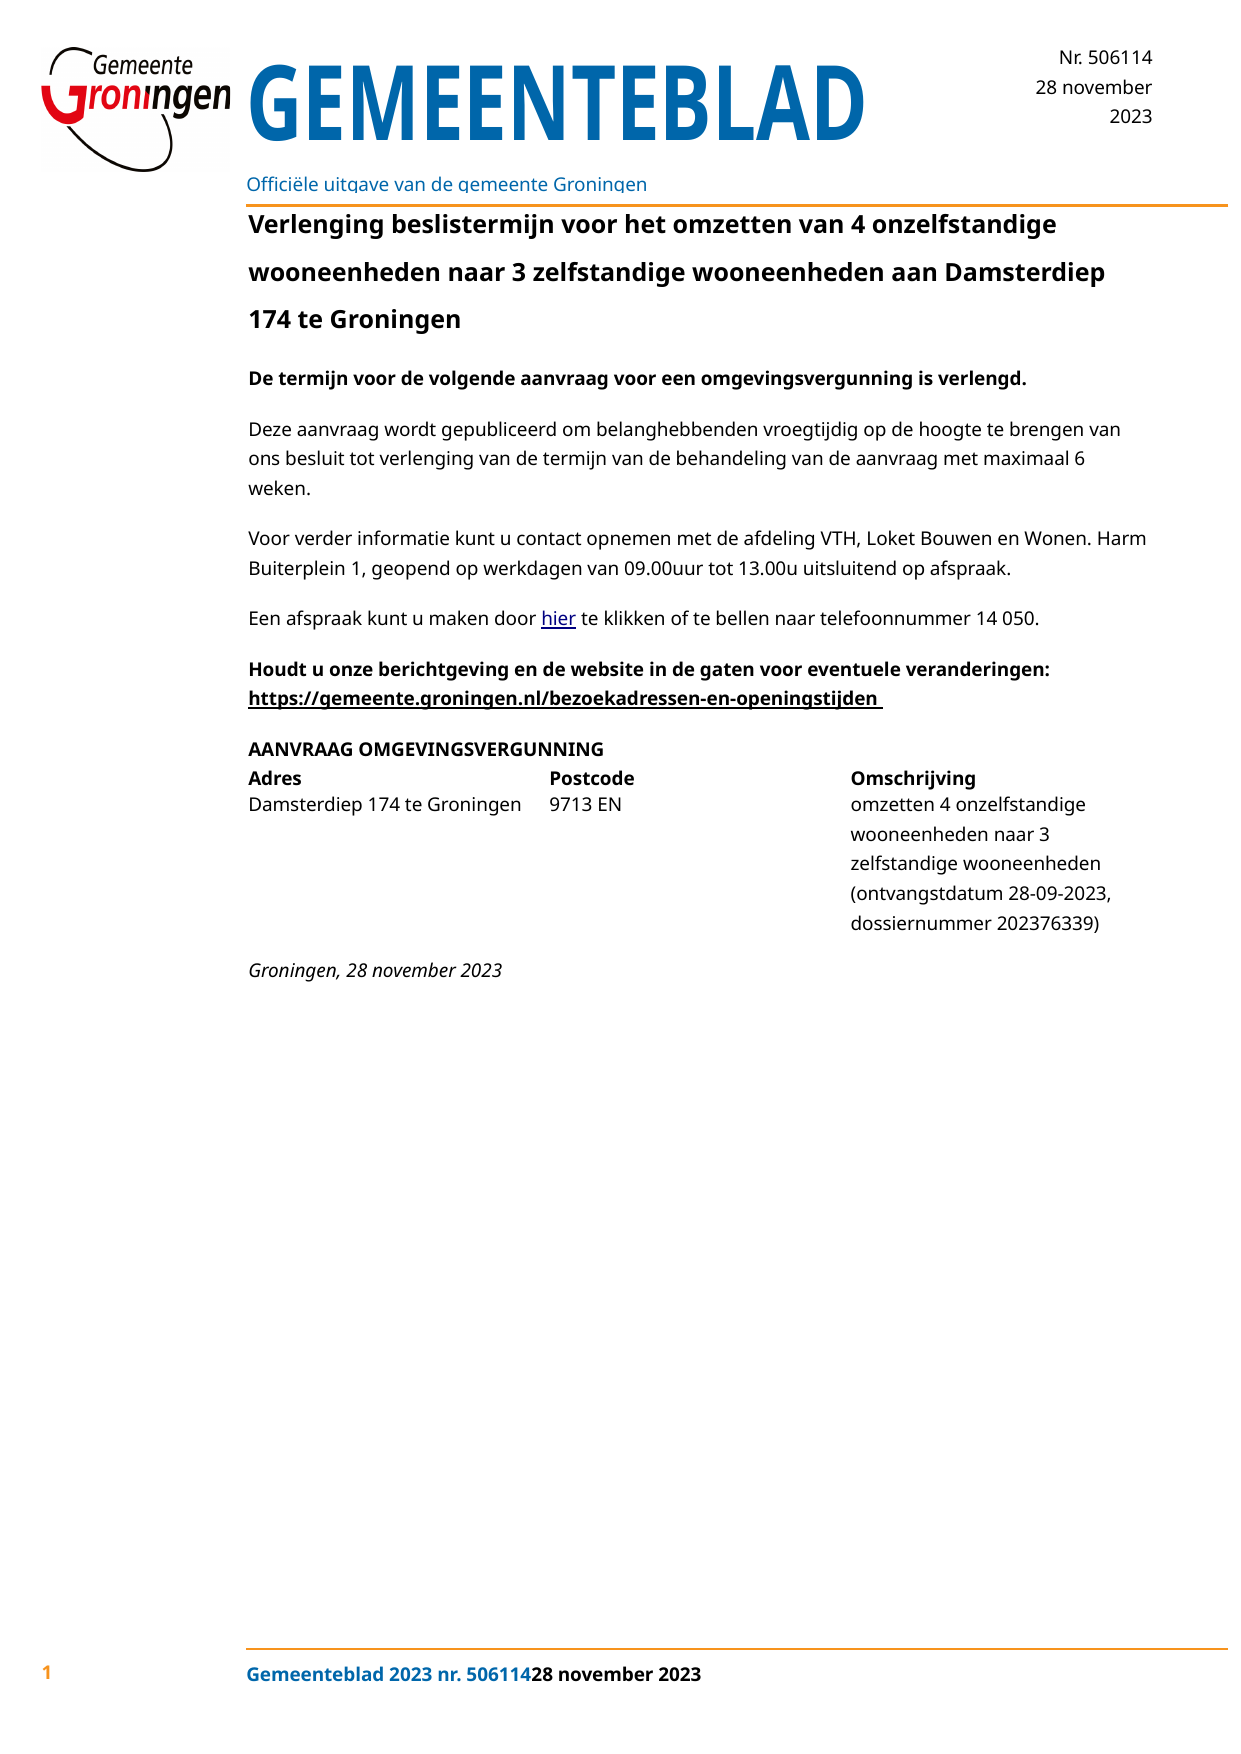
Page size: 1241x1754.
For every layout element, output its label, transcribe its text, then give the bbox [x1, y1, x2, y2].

table_cell omzetten 4 onzelfstandige wooneenheden naar 3 zelfstandige wooneenheden (ontvangstdatum 28-09-2023, dossiernummer 202376339) [850, 791, 1152, 935]
text Voor verder informatie kunt u contact opnemen met de afdeling VTH, Loket Bouwen en Wonen. Harm Buiterplein 1, geopend op werkdagen van 09.00uur tot 13.00u uitsluitend op afspraak. [248, 526, 1152, 581]
text Groningen, 28 november 2023 [248, 957, 1152, 983]
picture [41, 47, 231, 172]
text Verlenging beslistermijn voor het omzetten van 4 onzelfstandige wooneenheden naar 3 zelfstandige wooneenheden aan Damsterdiep 174 te Groningen [248, 207, 1152, 336]
table_cell Damsterdiep 174 te Groningen [248, 791, 549, 935]
table_cell 9713 EN [549, 791, 850, 935]
table_header Adres [248, 766, 549, 791]
text De termijn voor de volgende aanvraag voor een omgevingsvergunning is verlengd. [248, 366, 1152, 391]
text Houdt u onze berichtgeving en de website in de gaten voor eventuele veranderingen: https://gemeente.groningen.nl/bezoekadressen-en-openingstijden [248, 656, 1152, 711]
table_header Omschrijving [850, 766, 1152, 791]
text AANVRAAG OMGEVINGSVERGUNNING [248, 736, 1152, 762]
text Deze aanvraag wordt gepubliceerd om belanghebbenden vroegtijdig op de hoogte te brengen van ons besluit tot verlenging van de termijn van de behandeling van de aanvraag met maximaal 6 weken. [248, 416, 1152, 501]
table_header Postcode [549, 766, 850, 791]
text Een afspraak kunt u maken door hier te klikken of te bellen naar telefoonnummer 14 050. [248, 606, 1152, 631]
